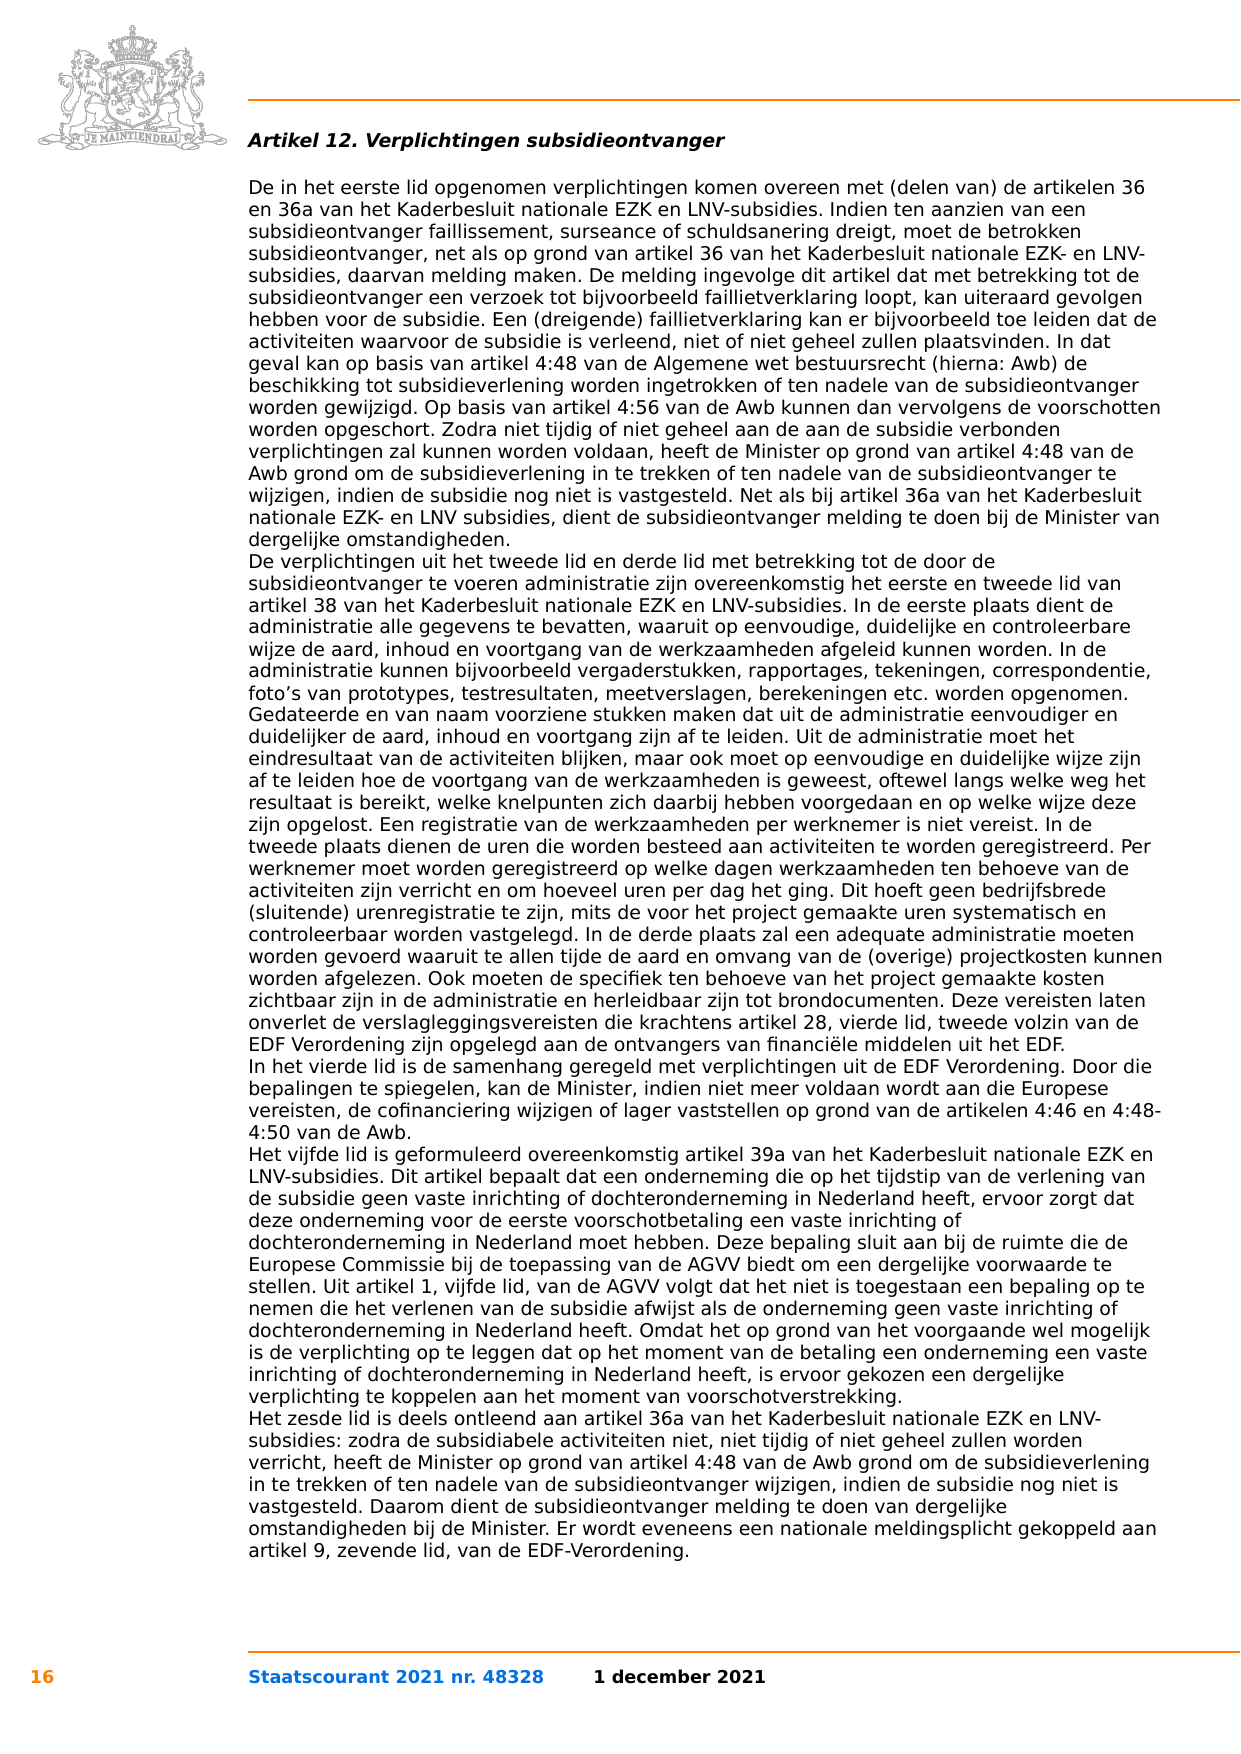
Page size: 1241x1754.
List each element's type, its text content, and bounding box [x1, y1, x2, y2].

picture [38, 25, 227, 150]
text Het vijfde lid is geformuleerd overeenkomstig artikel 39a van het Kaderbesluit nationale EZK en LNV-subsidies. Dit artikel bepaalt dat een onderneming die op het tijdstip van de verlening van de subsidie geen vaste inrichting of dochteronderneming in Nederland heeft, ervoor zorgt dat deze onderneming voor de eerste voorschotbetaling een vaste inrichting of dochteronderneming in Nederland moet hebben. Deze bepaling sluit aan bij de ruimte die de Europese Commissie bij de toepassing van de AGVV biedt om een dergelijke voorwaarde te stellen. Uit artikel 1, vijfde lid, van de AGVV volgt dat het niet is toegestaan een bepaling op te nemen die het verlenen van de subsidie afwijst als de onderneming geen vaste inrichting of dochteronderneming in Nederland heeft. Omdat het op grond van het voorgaande wel mogelijk is de verplichting op te leggen dat op het moment van de betaling een onderneming een vaste inrichting of dochteronderneming in Nederland heeft, is ervoor gekozen een dergelijke verplichting te koppelen aan het moment van voorschotverstrekking. [248, 1144, 1163, 1408]
subtitle Artikel 12. Verplichtingen subsidieontvanger [248, 130, 1163, 152]
text In het vierde lid is de samenhang geregeld met verplichtingen uit de EDF Verordening. Door die bepalingen te spiegelen, kan de Minister, indien niet meer voldaan wordt aan die Europese vereisten, de cofinanciering wijzigen of lager vaststellen op grond van de artikelen 4:46 en 4:48-4:50 van de Awb. [248, 1056, 1163, 1144]
text De in het eerste lid opgenomen verplichtingen komen overeen met (delen van) de artikelen 36 en 36a van het Kaderbesluit nationale EZK en LNV-subsidies. Indien ten aanzien van een subsidieontvanger faillissement, surseance of schuldsanering dreigt, moet de betrokken subsidieontvanger, net als op grond van artikel 36 van het Kaderbesluit nationale EZK- en LNV-subsidies, daarvan melding maken. De melding ingevolge dit artikel dat met betrekking tot de subsidieontvanger een verzoek tot bijvoorbeeld faillietverklaring loopt, kan uiteraard gevolgen hebben voor de subsidie. Een (dreigende) faillietverklaring kan er bijvoorbeeld toe leiden dat de activiteiten waarvoor de subsidie is verleend, niet of niet geheel zullen plaatsvinden. In dat geval kan op basis van artikel 4:48 van de Algemene wet bestuursrecht (hierna: Awb) de beschikking tot subsidieverlening worden ingetrokken of ten nadele van de subsidieontvanger worden gewijzigd. Op basis van artikel 4:56 van de Awb kunnen dan vervolgens de voorschotten worden opgeschort. Zodra niet tijdig of niet geheel aan de aan de subsidie verbonden verplichtingen zal kunnen worden voldaan, heeft de Minister op grond van artikel 4:48 van de Awb grond om de subsidieverlening in te trekken of ten nadele van de subsidieontvanger te wijzigen, indien de subsidie nog niet is vastgesteld. Net als bij artikel 36a van het Kaderbesluit nationale EZK- en LNV subsidies, dient de subsidieontvanger melding te doen bij de Minister van dergelijke omstandigheden. [248, 177, 1163, 551]
text De verplichtingen uit het tweede lid en derde lid met betrekking tot de door de subsidieontvanger te voeren administratie zijn overeenkomstig het eerste en tweede lid van artikel 38 van het Kaderbesluit nationale EZK en LNV-subsidies. In de eerste plaats dient de administratie alle gegevens te bevatten, waaruit op eenvoudige, duidelijke en controleerbare wijze de aard, inhoud en voortgang van de werkzaamheden afgeleid kunnen worden. In de administratie kunnen bijvoorbeeld vergaderstukken, rapportages, tekeningen, correspondentie, foto’s van prototypes, testresultaten, meetverslagen, berekeningen etc. worden opgenomen. Gedateerde en van naam voorziene stukken maken dat uit de administratie eenvoudiger en duidelijker de aard, inhoud en voortgang zijn af te leiden. Uit de administratie moet het eindresultaat van de activiteiten blijken, maar ook moet op eenvoudige en duidelijke wijze zijn af te leiden hoe de voortgang van de werkzaamheden is geweest, oftewel langs welke weg het resultaat is bereikt, welke knelpunten zich daarbij hebben voorgedaan en op welke wijze deze zijn opgelost. Een registratie van de werkzaamheden per werknemer is niet vereist. In de tweede plaats dienen de uren die worden besteed aan activiteiten te worden geregistreerd. Per werknemer moet worden geregistreerd op welke dagen werkzaamheden ten behoeve van de activiteiten zijn verricht en om hoeveel uren per dag het ging. Dit hoeft geen bedrijfsbrede (sluitende) urenregistratie te zijn, mits de voor het project gemaakte uren systematisch en controleerbaar worden vastgelegd. In de derde plaats zal een adequate administratie moeten worden gevoerd waaruit te allen tijde de aard en omvang van de (overige) projectkosten kunnen worden afgelezen. Ook moeten de specifiek ten behoeve van het project gemaakte kosten zichtbaar zijn in de administratie en herleidbaar zijn tot brondocumenten. Deze vereisten laten onverlet de verslagleggingsvereisten die krachtens artikel 28, vierde lid, tweede volzin van de EDF Verordening zijn opgelegd aan de ontvangers van financiële middelen uit het EDF. [248, 551, 1163, 1056]
text Het zesde lid is deels ontleend aan artikel 36a van het Kaderbesluit nationale EZK en LNV-subsidies: zodra de subsidiabele activiteiten niet, niet tijdig of niet geheel zullen worden verricht, heeft de Minister op grond van artikel 4:48 van de Awb grond om de subsidieverlening in te trekken of ten nadele van de subsidieontvanger wijzigen, indien de subsidie nog niet is vastgesteld. Daarom dient de subsidieontvanger melding te doen van dergelijke omstandigheden bij de Minister. Er wordt eveneens een nationale meldingsplicht gekoppeld aan artikel 9, zevende lid, van de EDF-Verordening. [248, 1408, 1163, 1562]
